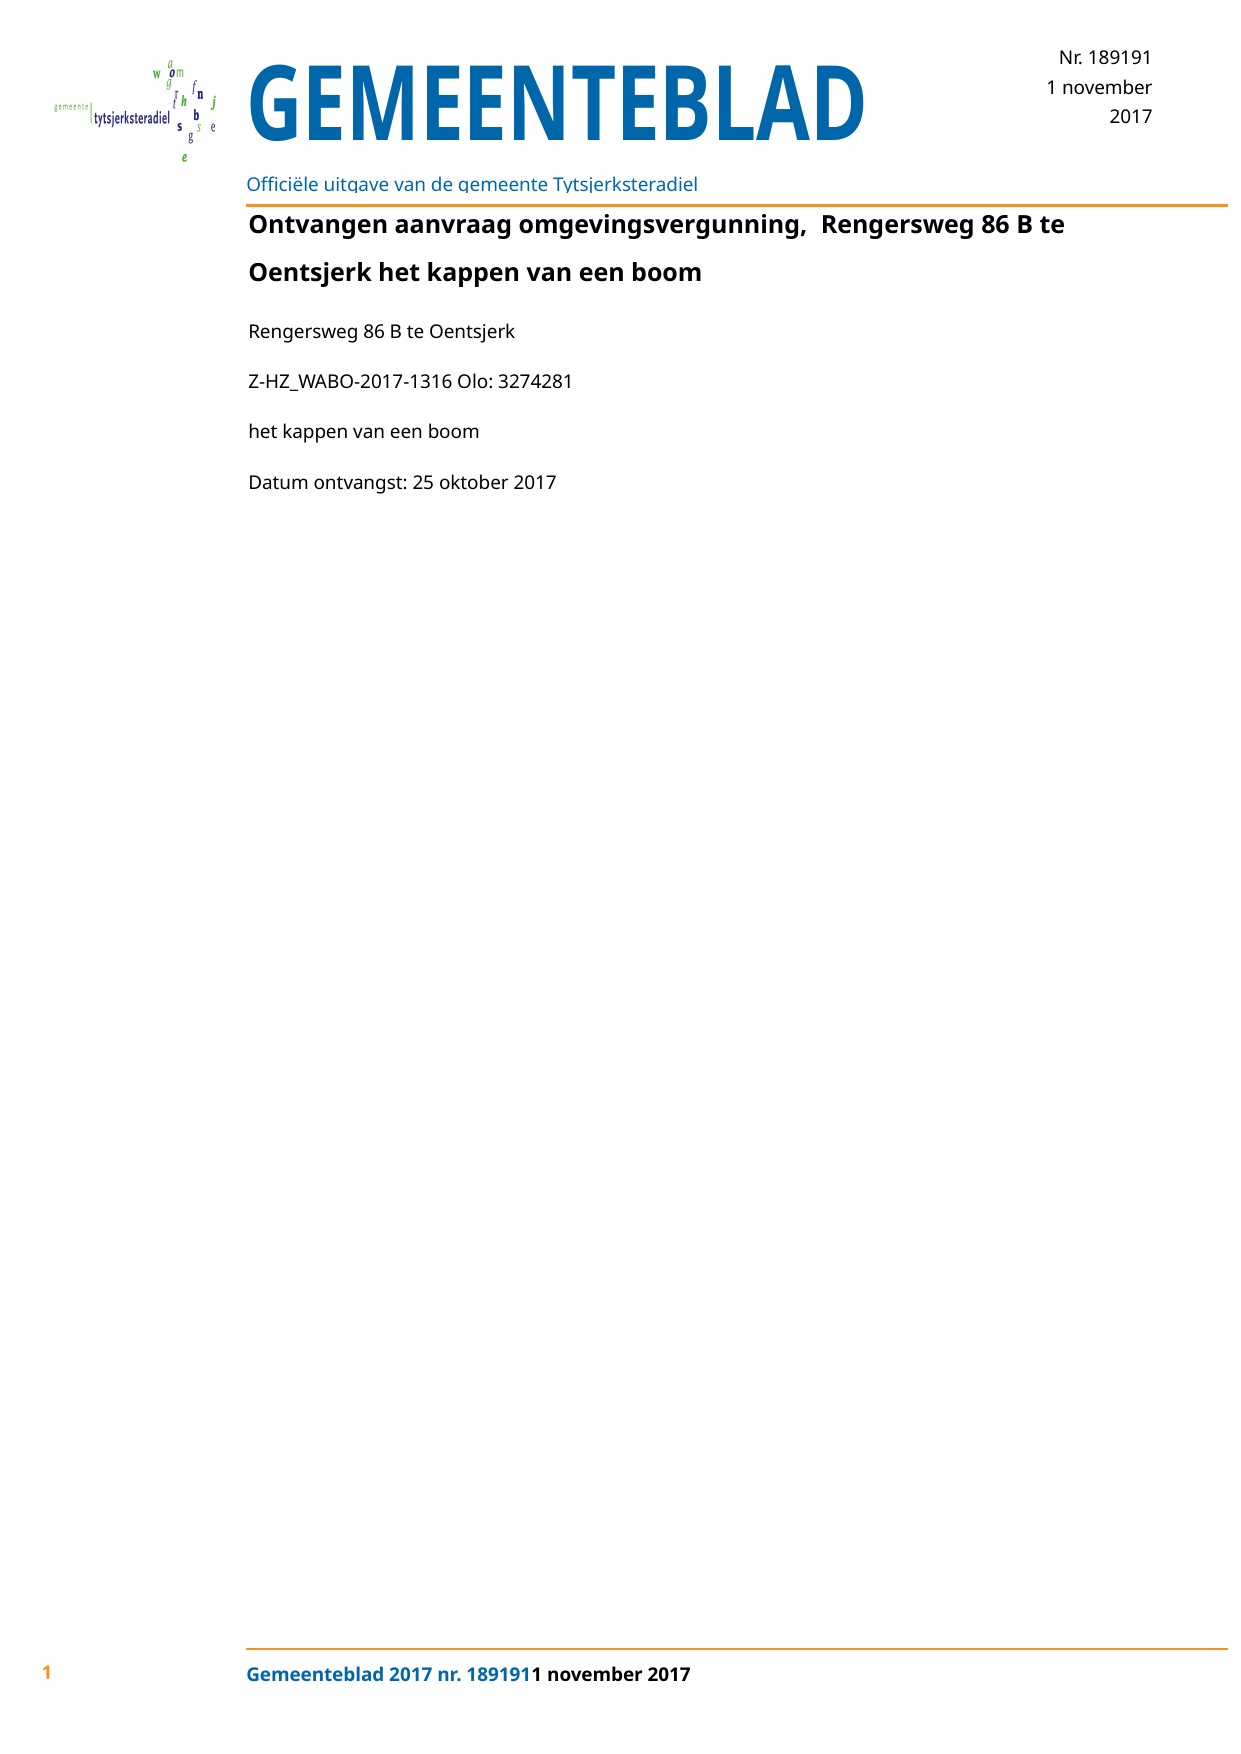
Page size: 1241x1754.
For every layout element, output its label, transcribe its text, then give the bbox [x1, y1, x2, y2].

text het kappen van een boom [248, 419, 1152, 444]
text Z-HZ_WABO-2017-1316 Olo: 3274281 [248, 368, 1152, 394]
text Ontvangen aanvraag omgevingsvergunning, Rengersweg 86 B te Oentsjerk het kappen van een boom [248, 207, 1152, 288]
picture [41, 47, 231, 172]
text Datum ontvangst: 25 oktober 2017 [248, 469, 1152, 495]
text Rengersweg 86 B te Oentsjerk [248, 318, 1152, 344]
